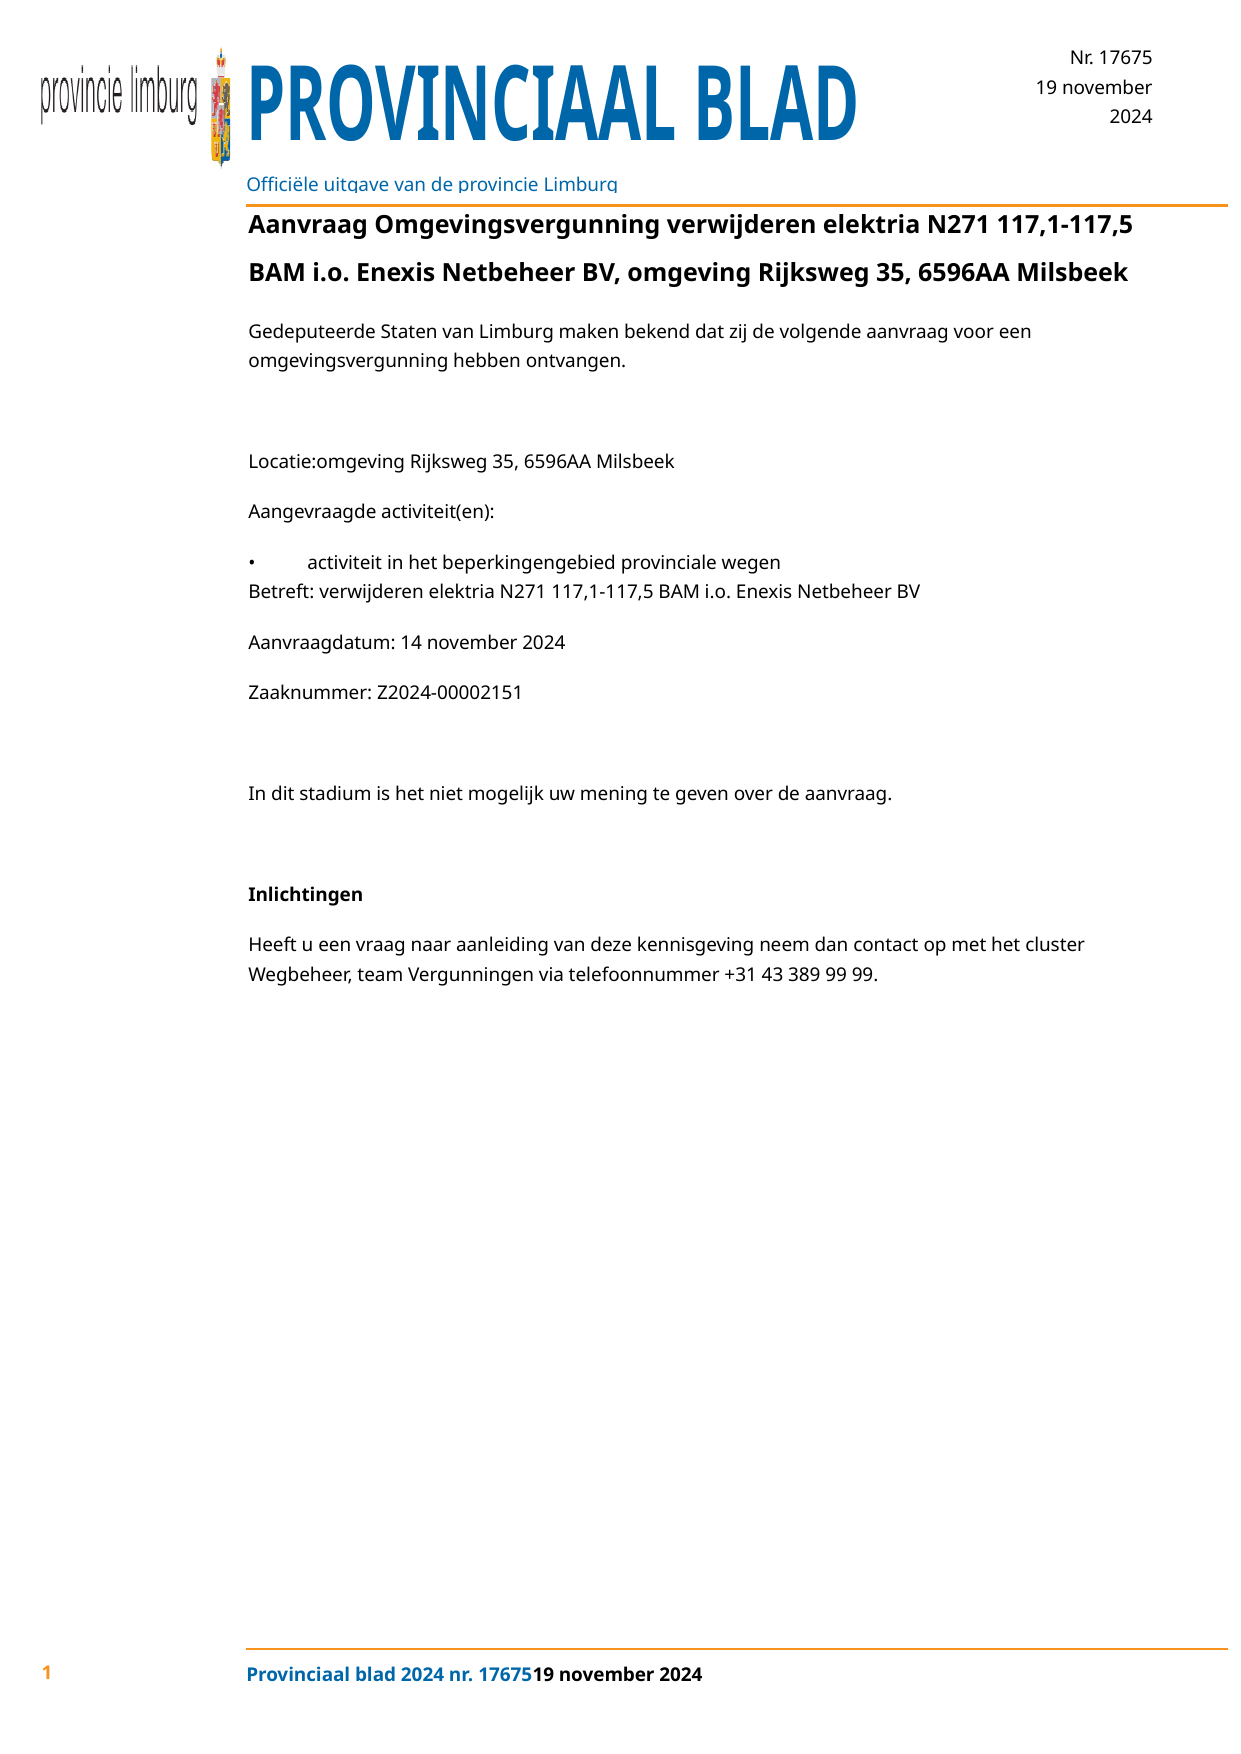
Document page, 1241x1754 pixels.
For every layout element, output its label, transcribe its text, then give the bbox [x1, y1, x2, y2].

text Betreft: verwijderen elektria N271 117,1-117,5 BAM i.o. Enexis Netbeheer BV [248, 579, 1152, 604]
text Inlichtingen [248, 881, 1152, 907]
text In dit stadium is het niet mogelijk uw mening te geven over de aanvraag. [248, 780, 1152, 806]
text Locatie:omgeving Rijksweg 35, 6596AA Milsbeek [248, 448, 1152, 474]
text Aanvraagdatum: 14 november 2024 [248, 629, 1152, 655]
text Heeft u een vraag naar aanleiding van deze kennisgeving neem dan contact op met het cluster Wegbeheer, team Vergunningen via telefoonnummer +31 43 389 99 99. [248, 932, 1152, 987]
picture [41, 47, 231, 172]
text Zaaknummer: Z2024-00002151 [248, 679, 1152, 705]
list activiteit in het beperkingengebied provinciale wegen [248, 549, 1152, 575]
text Aanvraag Omgevingsvergunning verwijderen elektria N271 117,1-117,5 BAM i.o. Enexis Netbeheer BV, omgeving Rijksweg 35, 6596AA Milsbeek [248, 207, 1152, 288]
text Aangevraagde activiteit(en): [248, 499, 1152, 524]
text Gedeputeerde Staten van Limburg maken bekend dat zij de volgende aanvraag voor een omgevingsvergunning hebben ontvangen. [248, 318, 1152, 373]
